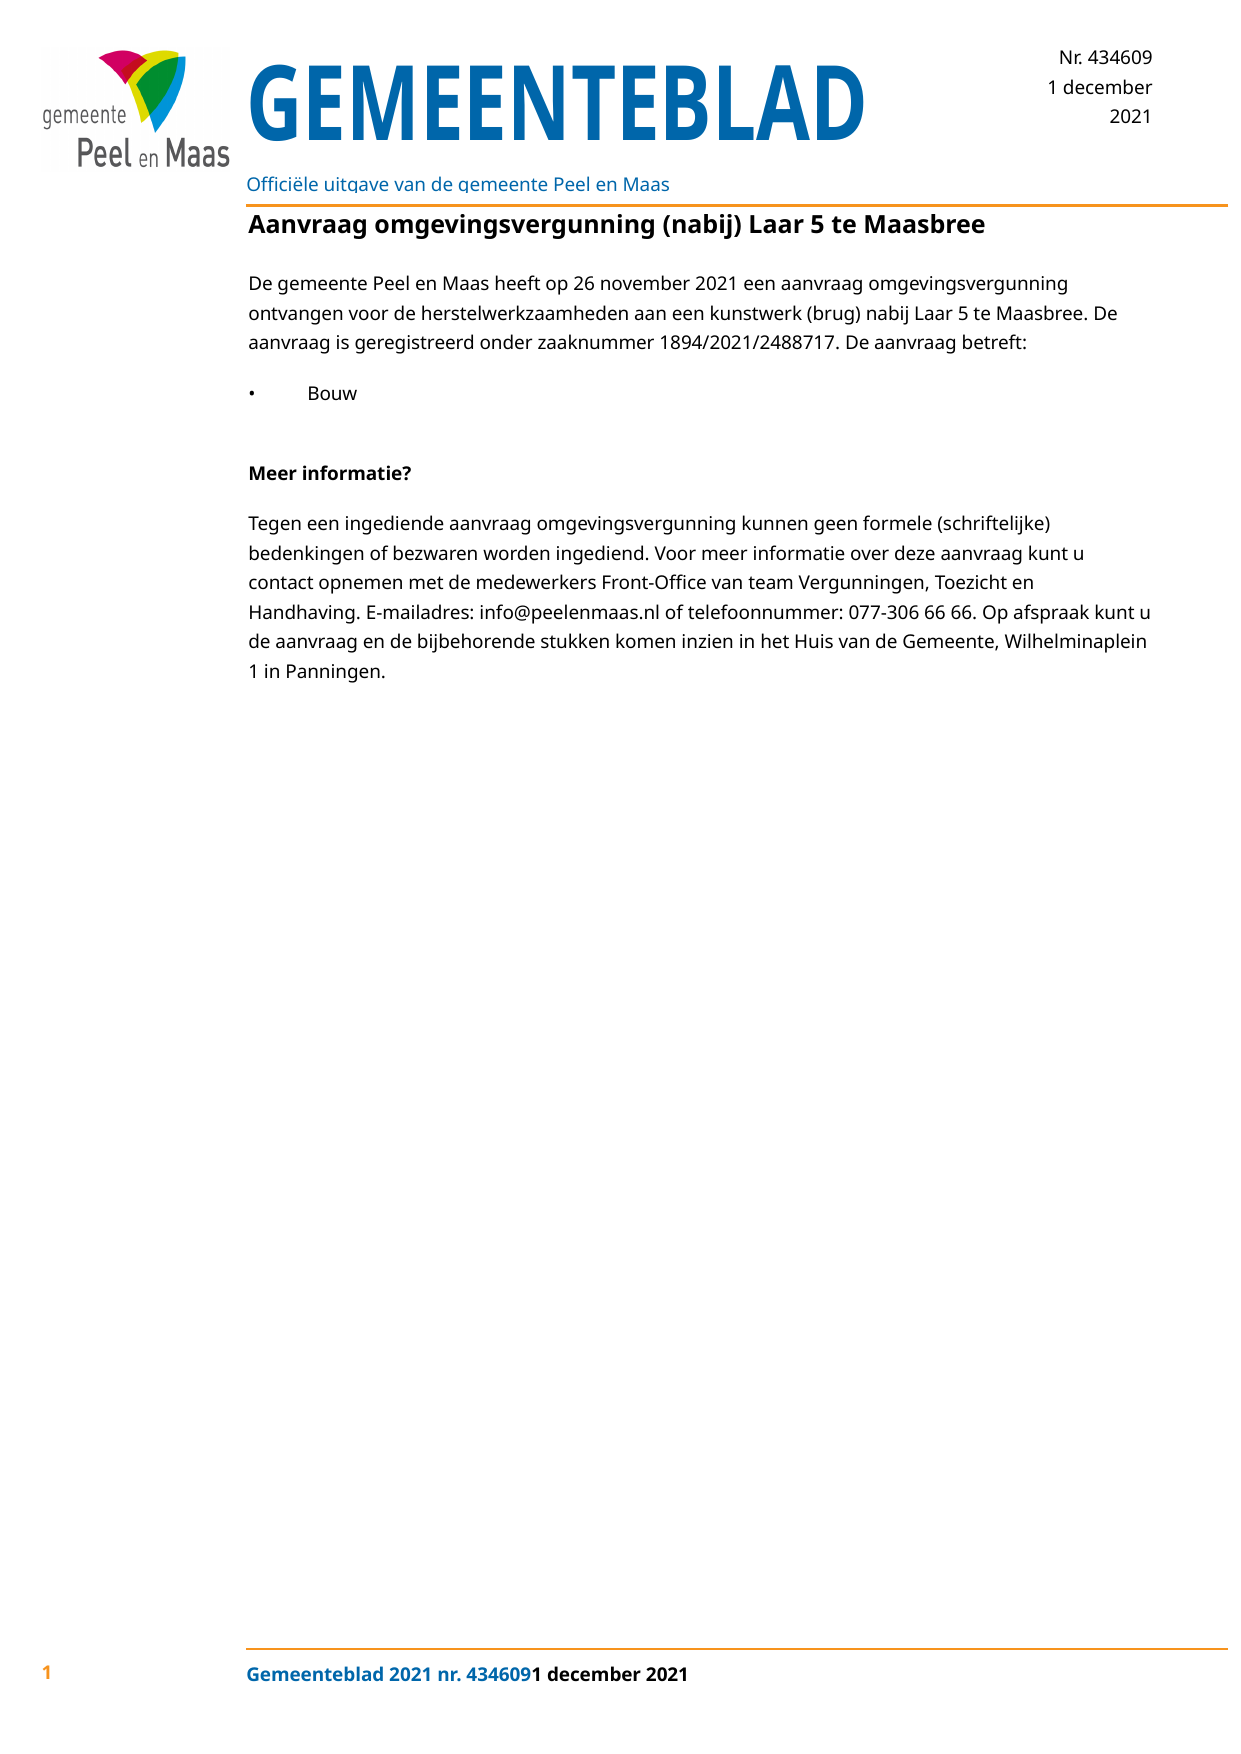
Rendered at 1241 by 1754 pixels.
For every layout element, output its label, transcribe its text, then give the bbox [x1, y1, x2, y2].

text Aanvraag omgevingsvergunning (nabij) Laar 5 te Maasbree [248, 207, 1152, 241]
picture [41, 47, 231, 172]
text De gemeente Peel en Maas heeft op 26 november 2021 een aanvraag omgevingsvergunning ontvangen voor de herstelwerkzaamheden aan een kunstwerk (brug) nabij Laar 5 te Maasbree. De aanvraag is geregistreerd onder zaaknummer 1894/2021/2488717. De aanvraag betreft: [248, 270, 1152, 355]
text Tegen een ingediende aanvraag omgevingsvergunning kunnen geen formele (schriftelijke) bedenkingen of bezwaren worden ingediend. Voor meer informatie over deze aanvraag kunt u contact opnemen met de medewerkers Front-Office van team Vergunningen, Toezicht en Handhaving. E-mailadres: info@peelenmaas.nl of telefoonnummer: 077-306 66 66. Op afspraak kunt u de aanvraag en de bijbehorende stukken komen inzien in het Huis van de Gemeente, Wilhelminaplein 1 in Panningen. [248, 510, 1152, 684]
list Bouw [248, 380, 1152, 406]
text Meer informatie? [248, 460, 1152, 486]
